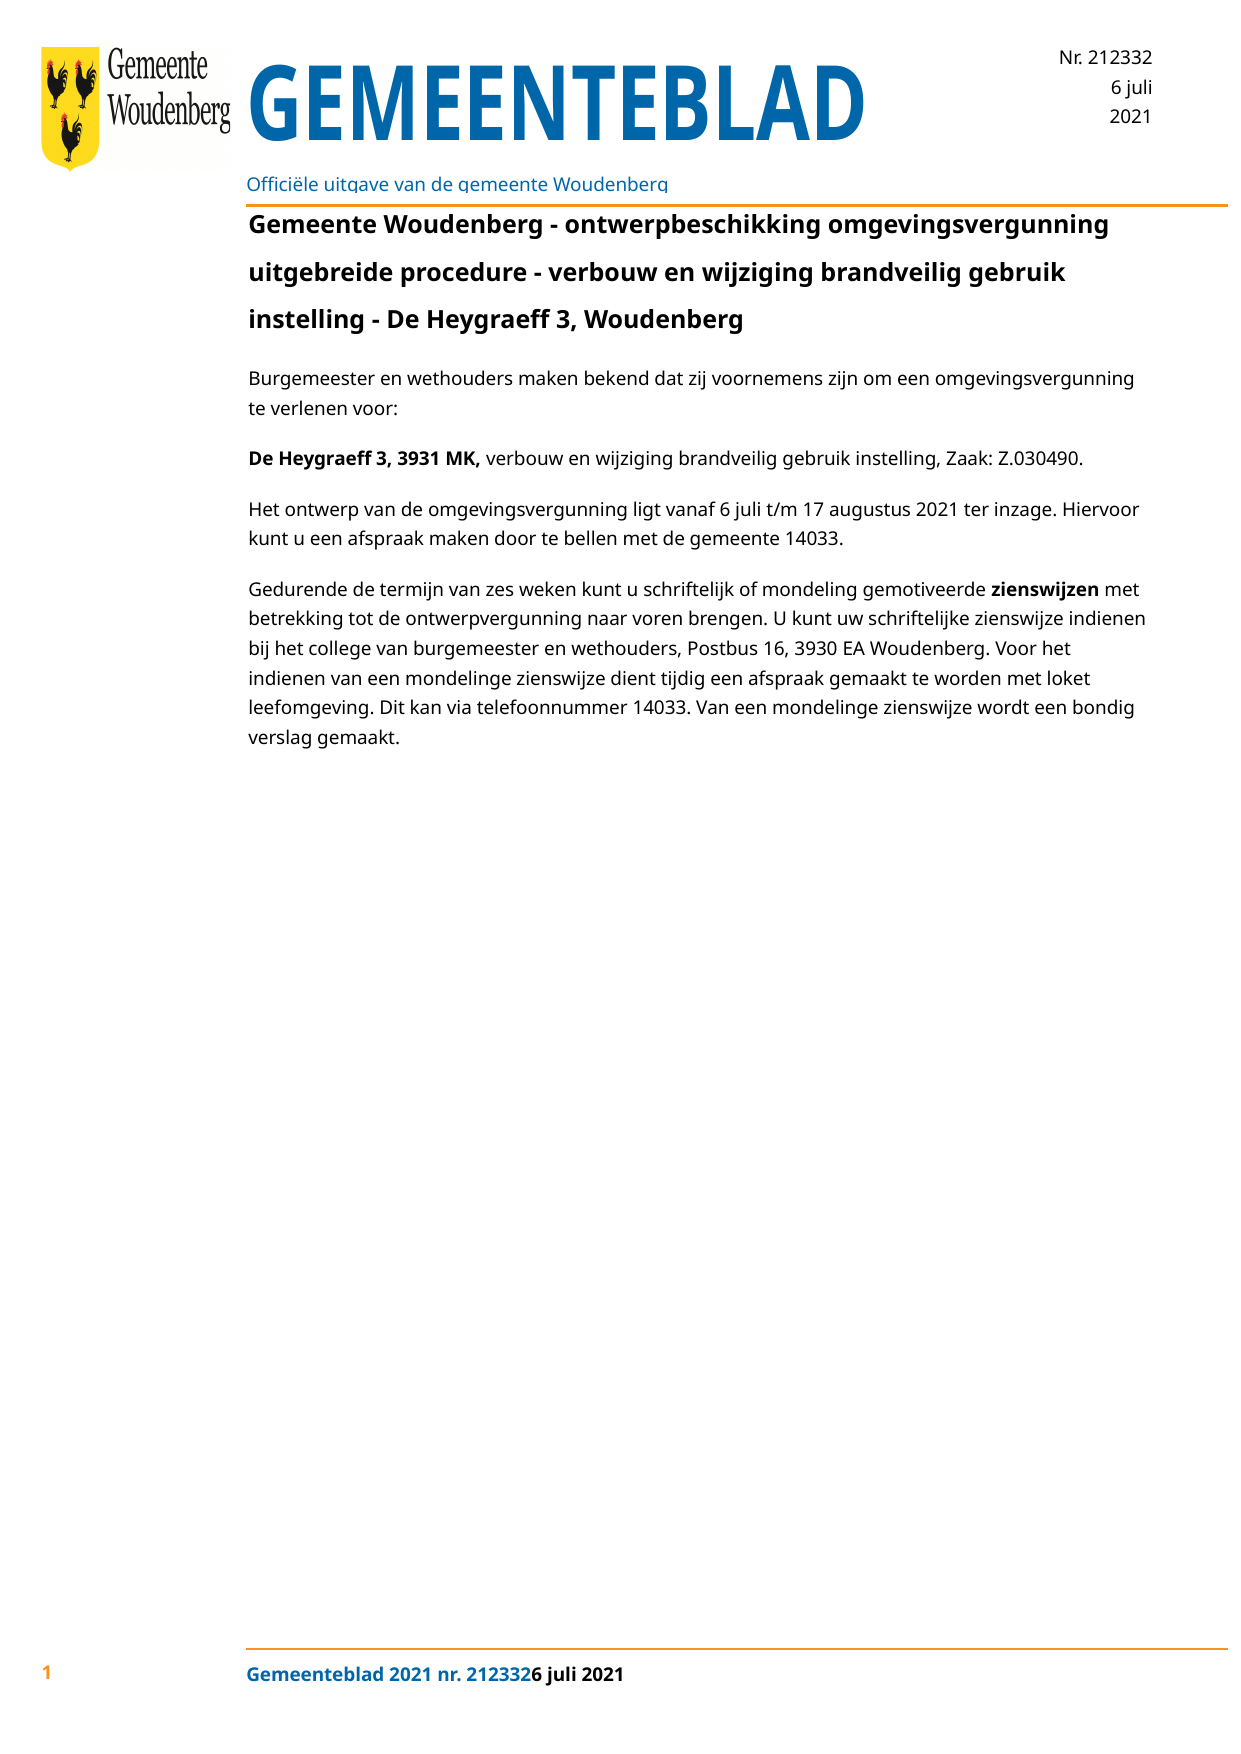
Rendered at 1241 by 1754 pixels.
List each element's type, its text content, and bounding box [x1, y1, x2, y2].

text De Heygraeff 3, 3931 MK, verbouw en wijziging brandveilig gebruik instelling, Zaak: Z.030490. [248, 446, 1152, 471]
text Gemeente Woudenberg - ontwerpbeschikking omgevingsvergunning uitgebreide procedure - verbouw en wijziging brandveilig gebruik instelling - De Heygraeff 3, Woudenberg [248, 207, 1152, 336]
text Burgemeester en wethouders maken bekend dat zij voornemens zijn om een omgevingsvergunning te verlenen voor: [248, 366, 1152, 421]
picture [41, 47, 231, 172]
text Gedurende de termijn van zes weken kunt u schriftelijk of mondeling gemotiveerde zienswijzen met betrekking tot de ontwerpvergunning naar voren brengen. U kunt uw schriftelijke zienswijze indienen bij het college van burgemeester en wethouders, Postbus 16, 3930 EA Woudenberg. Voor het indienen van een mondelinge zienswijze dient tijdig een afspraak gemaakt te worden met loket leefomgeving. Dit kan via telefoonnummer 14033. Van een mondelinge zienswijze wordt een bondig verslag gemaakt. [248, 576, 1152, 749]
text Het ontwerp van de omgevingsvergunning ligt vanaf 6 juli t/m 17 augustus 2021 ter inzage. Hiervoor kunt u een afspraak maken door te bellen met de gemeente 14033. [248, 496, 1152, 551]
